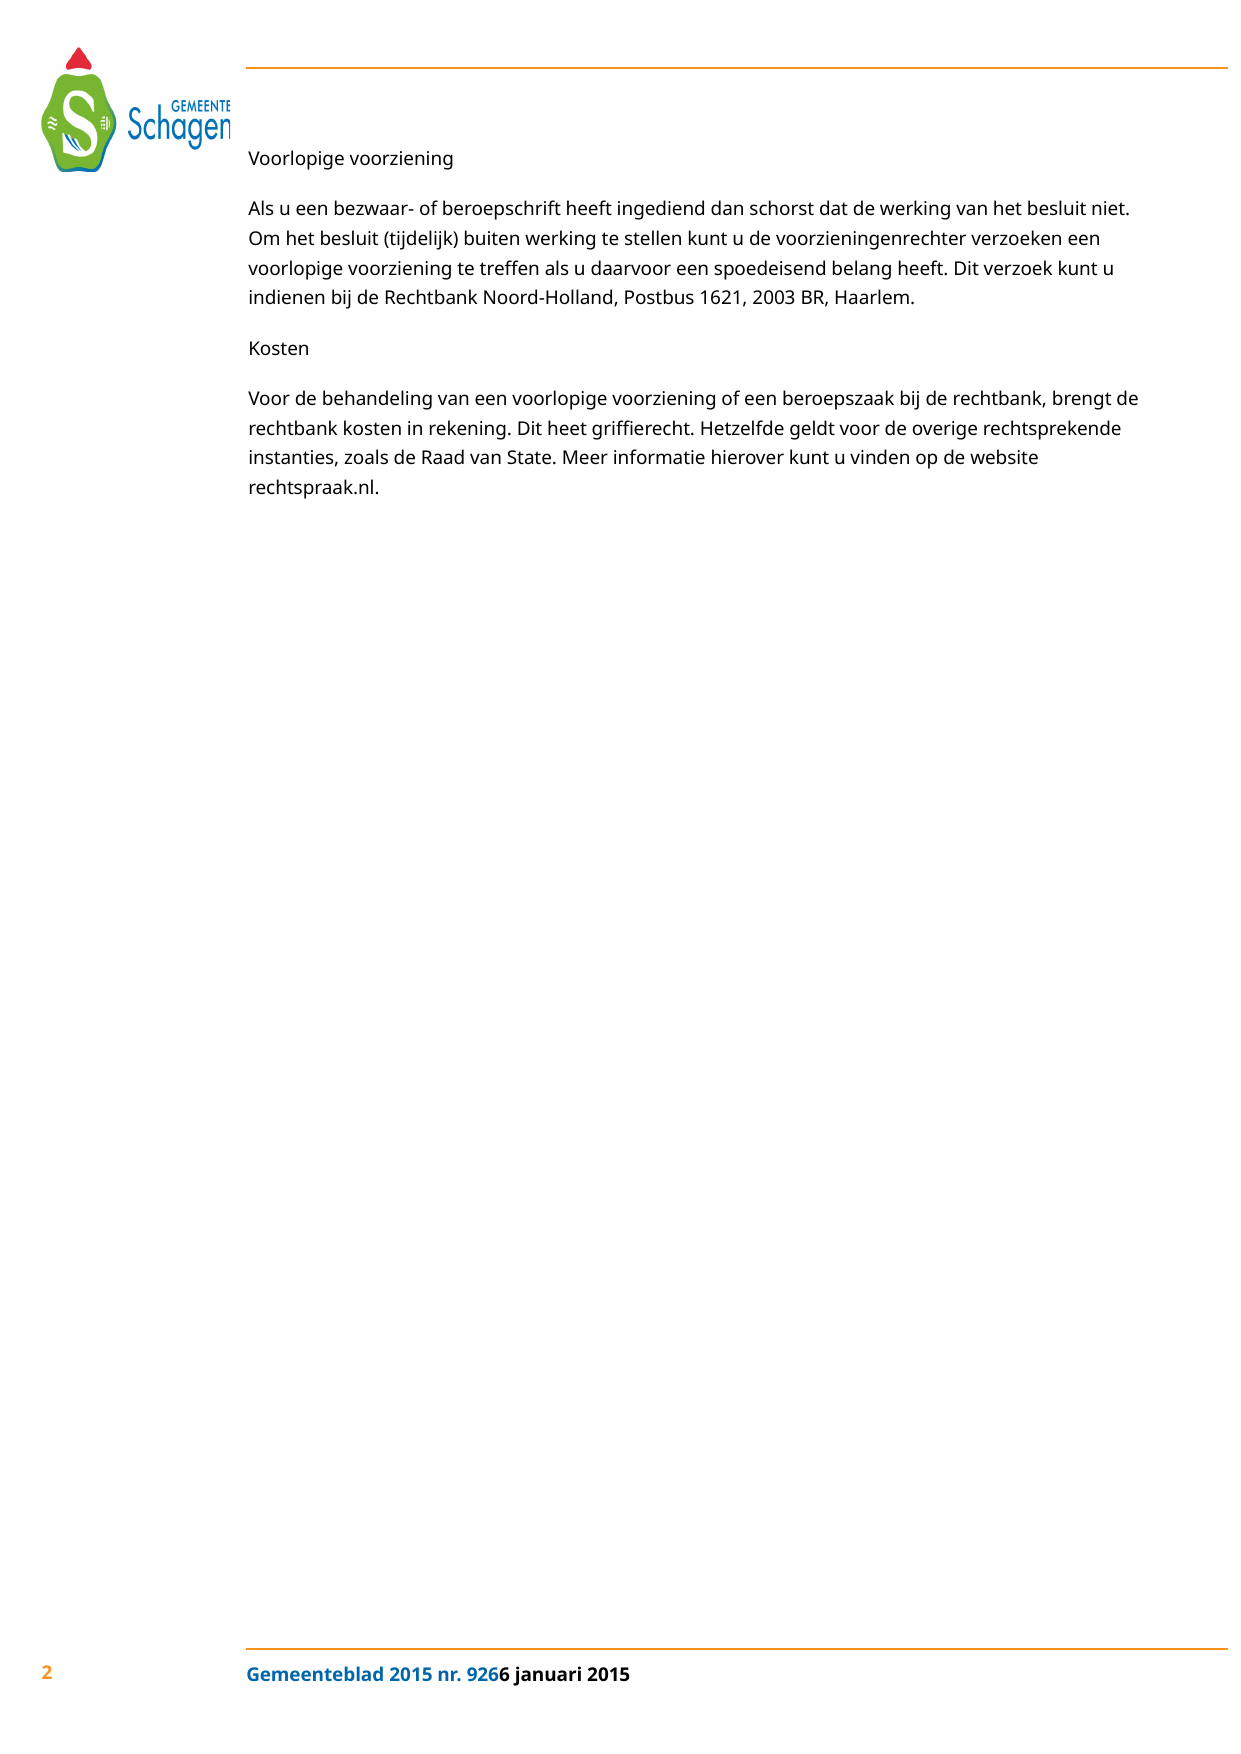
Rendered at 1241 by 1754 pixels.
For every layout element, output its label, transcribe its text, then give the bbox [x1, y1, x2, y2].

text Kosten [248, 335, 1152, 361]
text Voorlopige voorziening [248, 145, 1152, 171]
text Als u een bezwaar- of beroepschrift heeft ingediend dan schorst dat de werking van het besluit niet. Om het besluit (tijdelijk) buiten werking te stellen kunt u de voorzieningenrechter verzoeken een voorlopige voorziening te treffen als u daarvoor een spoedeisend belang heeft. Dit verzoek kunt u indienen bij de Rechtbank Noord-Holland, Postbus 1621, 2003 BR, Haarlem. [248, 196, 1152, 310]
picture [41, 47, 231, 172]
text Voor de behandeling van een voorlopige voorziening of een beroepszaak bij de rechtbank, brengt de rechtbank kosten in rekening. Dit heet griffierecht. Hetzelfde geldt voor de overige rechtsprekende instanties, zoals de Raad van State. Meer informatie hierover kunt u vinden op de website rechtspraak.nl. [248, 385, 1152, 500]
